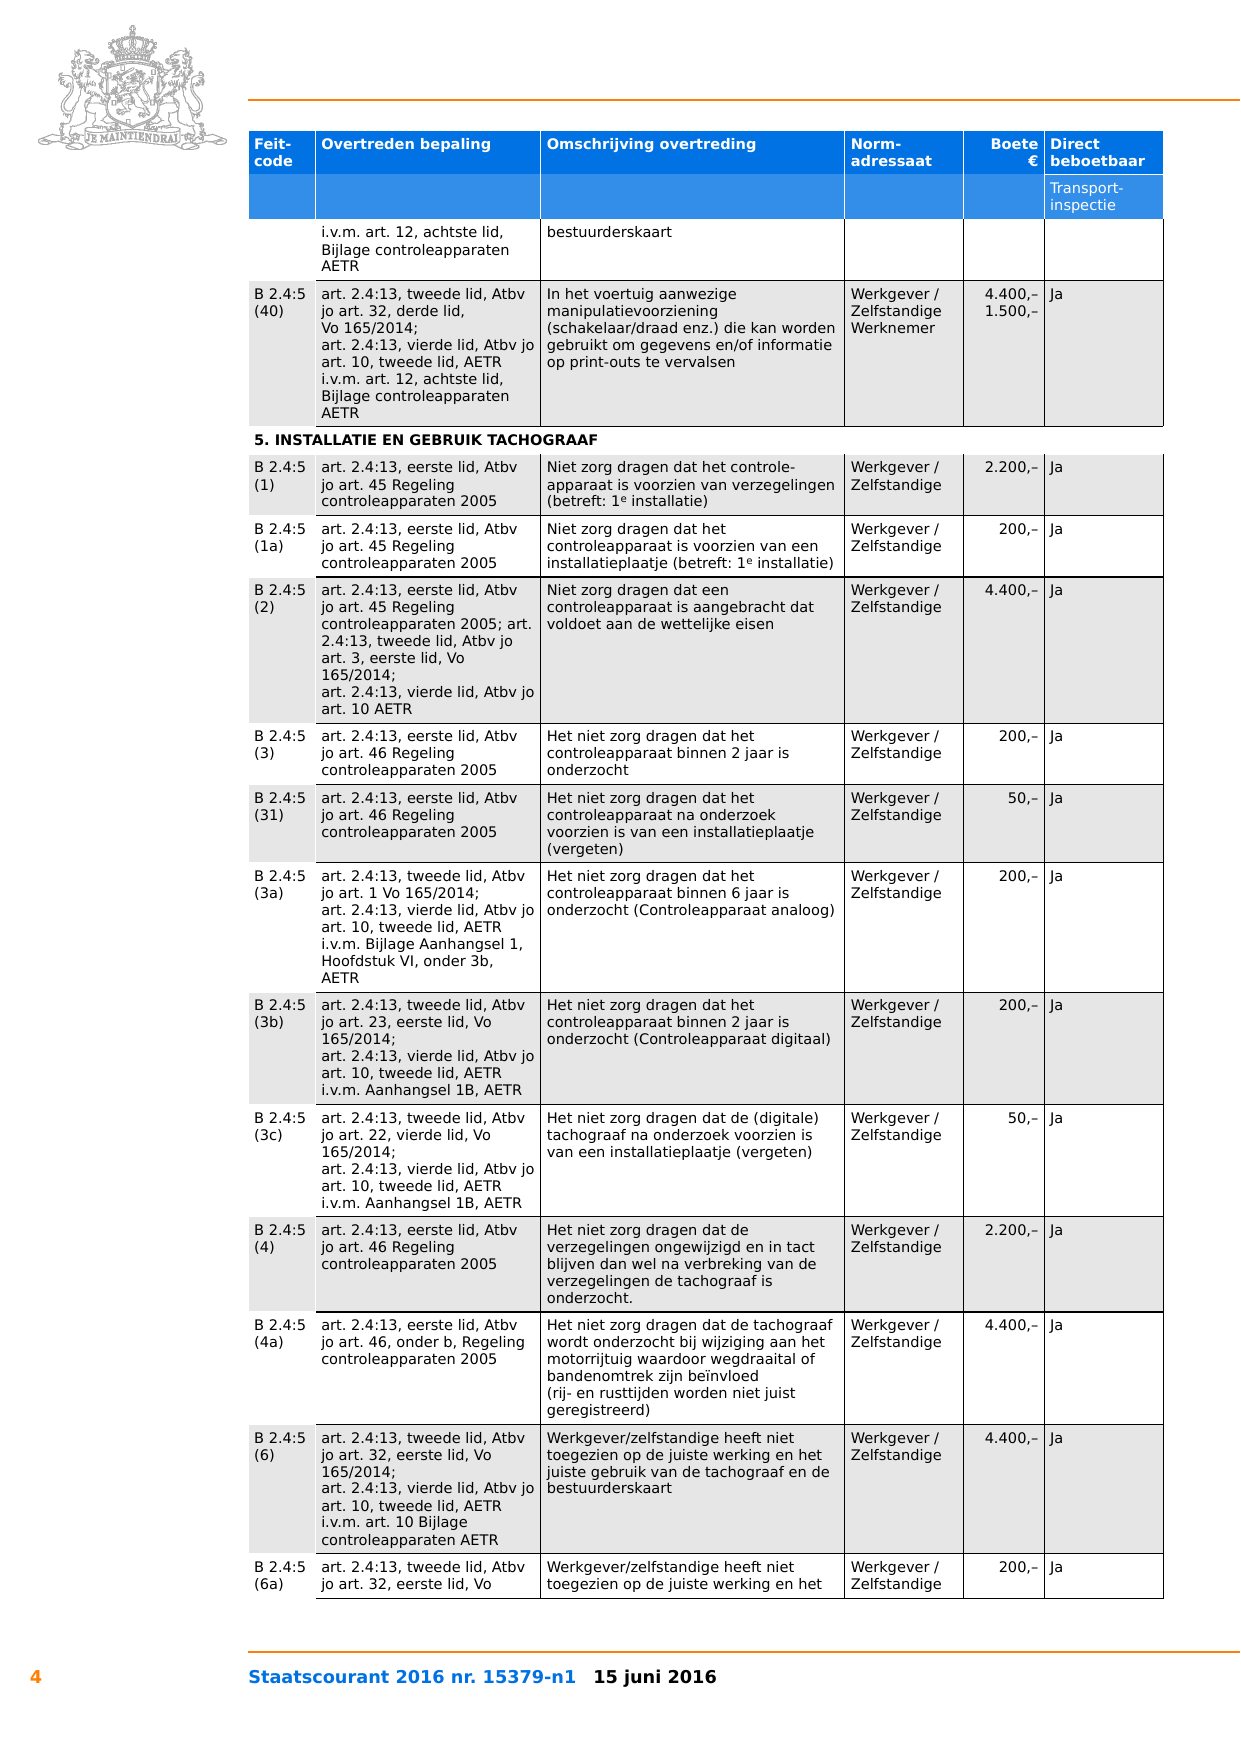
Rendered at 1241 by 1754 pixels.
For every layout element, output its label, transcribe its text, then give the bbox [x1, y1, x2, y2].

table_cell art. 2.4:13, eerste lid, Atbv jo art. 45 Regeling controleapparaten 2005 [316, 455, 540, 515]
table_cell Het niet zorg dragen dat het controleapparaat na onderzoek voorzien is van een installatieplaatje (vergeten) [541, 785, 844, 862]
table_header Overtreden bepaling [316, 131, 540, 174]
table_cell Werkgever / Zelfstandige [845, 785, 963, 862]
table_cell Het niet zorg dragen dat het controleapparaat binnen 6 jaar is onderzocht (Controleapparaat analoog) [541, 863, 844, 992]
table_cell Ja [1045, 516, 1163, 576]
table_cell Ja [1045, 1217, 1163, 1311]
table_cell Werkgever / Zelfstandige [845, 993, 963, 1104]
table_cell art. 2.4:13, tweede lid, Atbv jo art. 1 Vo 165/2014; art. 2.4:13, vierde lid, Atbv jo art. 10, tweede lid, AETR i.v.m. Bijlage Aanhangsel 1, Hoofdstuk VI, onder 3b, AETR [316, 863, 540, 992]
table_cell art. 2.4:13, tweede lid, Atbv jo art. 32, eerste lid, Vo 165/2014; art. 2.4:13, vierde lid, Atbv jo art. 10, tweede lid, AETR i.v.m. art. 10 Bijlage controleapparaten AETR [316, 1425, 540, 1553]
table_cell art. 2.4:13, eerste lid, Atbv jo art. 46 Regeling controleapparaten 2005 [316, 724, 540, 784]
table_cell Werkgever / Zelfstandige Werknemer [845, 281, 963, 426]
table_cell i.v.m. art. 12, achtste lid, Bijlage controleapparaten AETR [316, 220, 540, 280]
table_cell Werkgever / Zelfstandige [845, 1105, 963, 1216]
table_cell bestuurderskaart [541, 220, 844, 280]
table_cell Ja [1045, 1554, 1163, 1597]
table_cell Ja [1045, 785, 1163, 862]
table_cell Het niet zorg dragen dat de verzegelingen ongewijzigd en in tact blijven dan wel na verbreking van de verzegelingen de tachograaf is onderzocht. [541, 1217, 844, 1311]
table_cell art. 2.4:13, tweede lid, Atbv jo art. 32, derde lid, Vo 165/2014; art. 2.4:13, vierde lid, Atbv jo art. 10, tweede lid, AETR i.v.m. art. 12, achtste lid, Bijlage controleapparaten AETR [316, 281, 540, 426]
table_cell Niet zorg dragen dat het controleapparaat is voorzien van een installatieplaatje (betreft: 1e installatie) [541, 516, 844, 576]
table_cell 200,– [964, 863, 1044, 992]
table_cell Ja [1045, 1313, 1163, 1424]
table_cell art. 2.4:13, tweede lid, Atbv jo art. 23, eerste lid, Vo 165/2014; art. 2.4:13, vierde lid, Atbv jo art. 10, tweede lid, AETR i.v.m. Aanhangsel 1B, AETR [316, 993, 540, 1104]
table_cell B 2.4:5 (31) [249, 785, 315, 862]
table_cell B 2.4:5 (40) [249, 281, 315, 426]
table_cell 200,– [964, 1554, 1044, 1597]
table_cell B 2.4:5 (6a) [249, 1554, 315, 1597]
table_cell Het niet zorg dragen dat de tachograaf wordt onderzocht bij wijziging aan het motorrijtuig waardoor wegdraaital of bandenomtrek zijn beïnvloed (rij- en rusttijden worden niet juist geregistreerd) [541, 1313, 844, 1424]
table_cell Het niet zorg dragen dat de (digitale) tachograaf na onderzoek voorzien is van een installatieplaatje (vergeten) [541, 1105, 844, 1216]
table_cell art. 2.4:13, eerste lid, Atbv jo art. 46 Regeling controleapparaten 2005 [316, 1217, 540, 1311]
table_cell Werkgever/zelfstandige heeft niet toegezien op de juiste werking en het [541, 1554, 844, 1597]
table_cell B 2.4:5 (3) [249, 724, 315, 784]
table_cell Werkgever / Zelfstandige [845, 1313, 963, 1424]
table_cell Ja [1045, 1105, 1163, 1216]
table_cell Werkgever/zelfstandige heeft niet toegezien op de juiste werking en het juiste gebruik van de tachograaf en de bestuurderskaart [541, 1425, 844, 1553]
table_cell B 2.4:5 (3b) [249, 993, 315, 1104]
table_cell 200,– [964, 724, 1044, 784]
table_cell art. 2.4:13, eerste lid, Atbv jo art. 46 Regeling controleapparaten 2005 [316, 785, 540, 862]
table_cell B 2.4:5 (1a) [249, 516, 315, 576]
picture [38, 25, 227, 150]
table_cell B 2.4:5 (4a) [249, 1313, 315, 1424]
table_cell 2.200,– [964, 455, 1044, 515]
table_cell Transport- inspectie [1045, 175, 1163, 219]
table_cell Werkgever / Zelfstandige [845, 1554, 963, 1597]
table_cell Werkgever / Zelfstandige [845, 724, 963, 784]
table_cell Niet zorg dragen dat een controleapparaat is aangebracht dat voldoet aan de wettelijke eisen [541, 578, 844, 723]
table_cell Werkgever / Zelfstandige [845, 578, 963, 723]
table_cell Werkgever / Zelfstandige [845, 455, 963, 515]
table_cell art. 2.4:13, eerste lid, Atbv jo art. 46, onder b, Regeling controleapparaten 2005 [316, 1313, 540, 1424]
table_cell [845, 220, 963, 280]
table_cell 4.400,– [964, 578, 1044, 723]
table_cell B 2.4:5 (2) [249, 578, 315, 723]
table_cell 5. INSTALLATIE EN GEBRUIK TACHOGRAAF [249, 427, 1163, 454]
table_cell Werkgever / Zelfstandige [845, 863, 963, 992]
table_cell Ja [1045, 455, 1163, 515]
table_cell 4.400,– [964, 1313, 1044, 1424]
table_header Norm- adressaat [845, 131, 963, 174]
table_cell Ja [1045, 993, 1163, 1104]
table_cell B 2.4:5 (6) [249, 1425, 315, 1553]
table_header Direct beboetbaar [1045, 131, 1163, 174]
table_cell 50,– [964, 1105, 1044, 1216]
table_header Feit- code [249, 131, 315, 174]
table_cell 4.400,– [964, 1425, 1044, 1553]
table_cell Werkgever / Zelfstandige [845, 1217, 963, 1311]
table_cell Ja [1045, 1425, 1163, 1553]
table_cell Werkgever / Zelfstandige [845, 516, 963, 576]
table_cell 50,– [964, 785, 1044, 862]
table_cell art. 2.4:13, eerste lid, Atbv jo art. 45 Regeling controleapparaten 2005 [316, 516, 540, 576]
table_cell 200,– [964, 516, 1044, 576]
table_cell 4.400,– 1.500,– [964, 281, 1044, 426]
table_cell 200,– [964, 993, 1044, 1104]
table_cell Werkgever / Zelfstandige [845, 1425, 963, 1553]
table_cell B 2.4:5 (3c) [249, 1105, 315, 1216]
table_header Omschrijving overtreding [541, 131, 844, 174]
table_cell Ja [1045, 863, 1163, 992]
table_cell Niet zorg dragen dat het controle- apparaat is voorzien van verzegelingen (betreft: 1e installatie) [541, 455, 844, 515]
table_cell [1045, 220, 1163, 280]
table_cell Het niet zorg dragen dat het controleapparaat binnen 2 jaar is onderzocht (Controleapparaat digitaal) [541, 993, 844, 1104]
table_cell art. 2.4:13, eerste lid, Atbv jo art. 45 Regeling controleapparaten 2005; art. 2.4:13, tweede lid, Atbv jo art. 3, eerste lid, Vo 165/2014; art. 2.4:13, vierde lid, Atbv jo art. 10 AETR [316, 578, 540, 723]
table_cell Ja [1045, 281, 1163, 426]
table_cell Het niet zorg dragen dat het controleapparaat binnen 2 jaar is onderzocht [541, 724, 844, 784]
table_header Boete € [964, 131, 1044, 174]
table_cell B 2.4:5 (3a) [249, 863, 315, 992]
table_cell B 2.4:5 (4) [249, 1217, 315, 1311]
table_cell In het voertuig aanwezige manipulatievoorziening (schakelaar/draad enz.) die kan worden gebruikt om gegevens en/of informatie op print-outs te vervalsen [541, 281, 844, 426]
table_cell [964, 220, 1044, 280]
table_cell Ja [1045, 578, 1163, 723]
table_cell Ja [1045, 724, 1163, 784]
table_cell 2.200,– [964, 1217, 1044, 1311]
table_cell art. 2.4:13, tweede lid, Atbv jo art. 32, eerste lid, Vo [316, 1554, 540, 1597]
table_cell B 2.4:5 (1) [249, 455, 315, 515]
table_cell art. 2.4:13, tweede lid, Atbv jo art. 22, vierde lid, Vo 165/2014; art. 2.4:13, vierde lid, Atbv jo art. 10, tweede lid, AETR i.v.m. Aanhangsel 1B, AETR [316, 1105, 540, 1216]
table_cell [249, 220, 315, 280]
